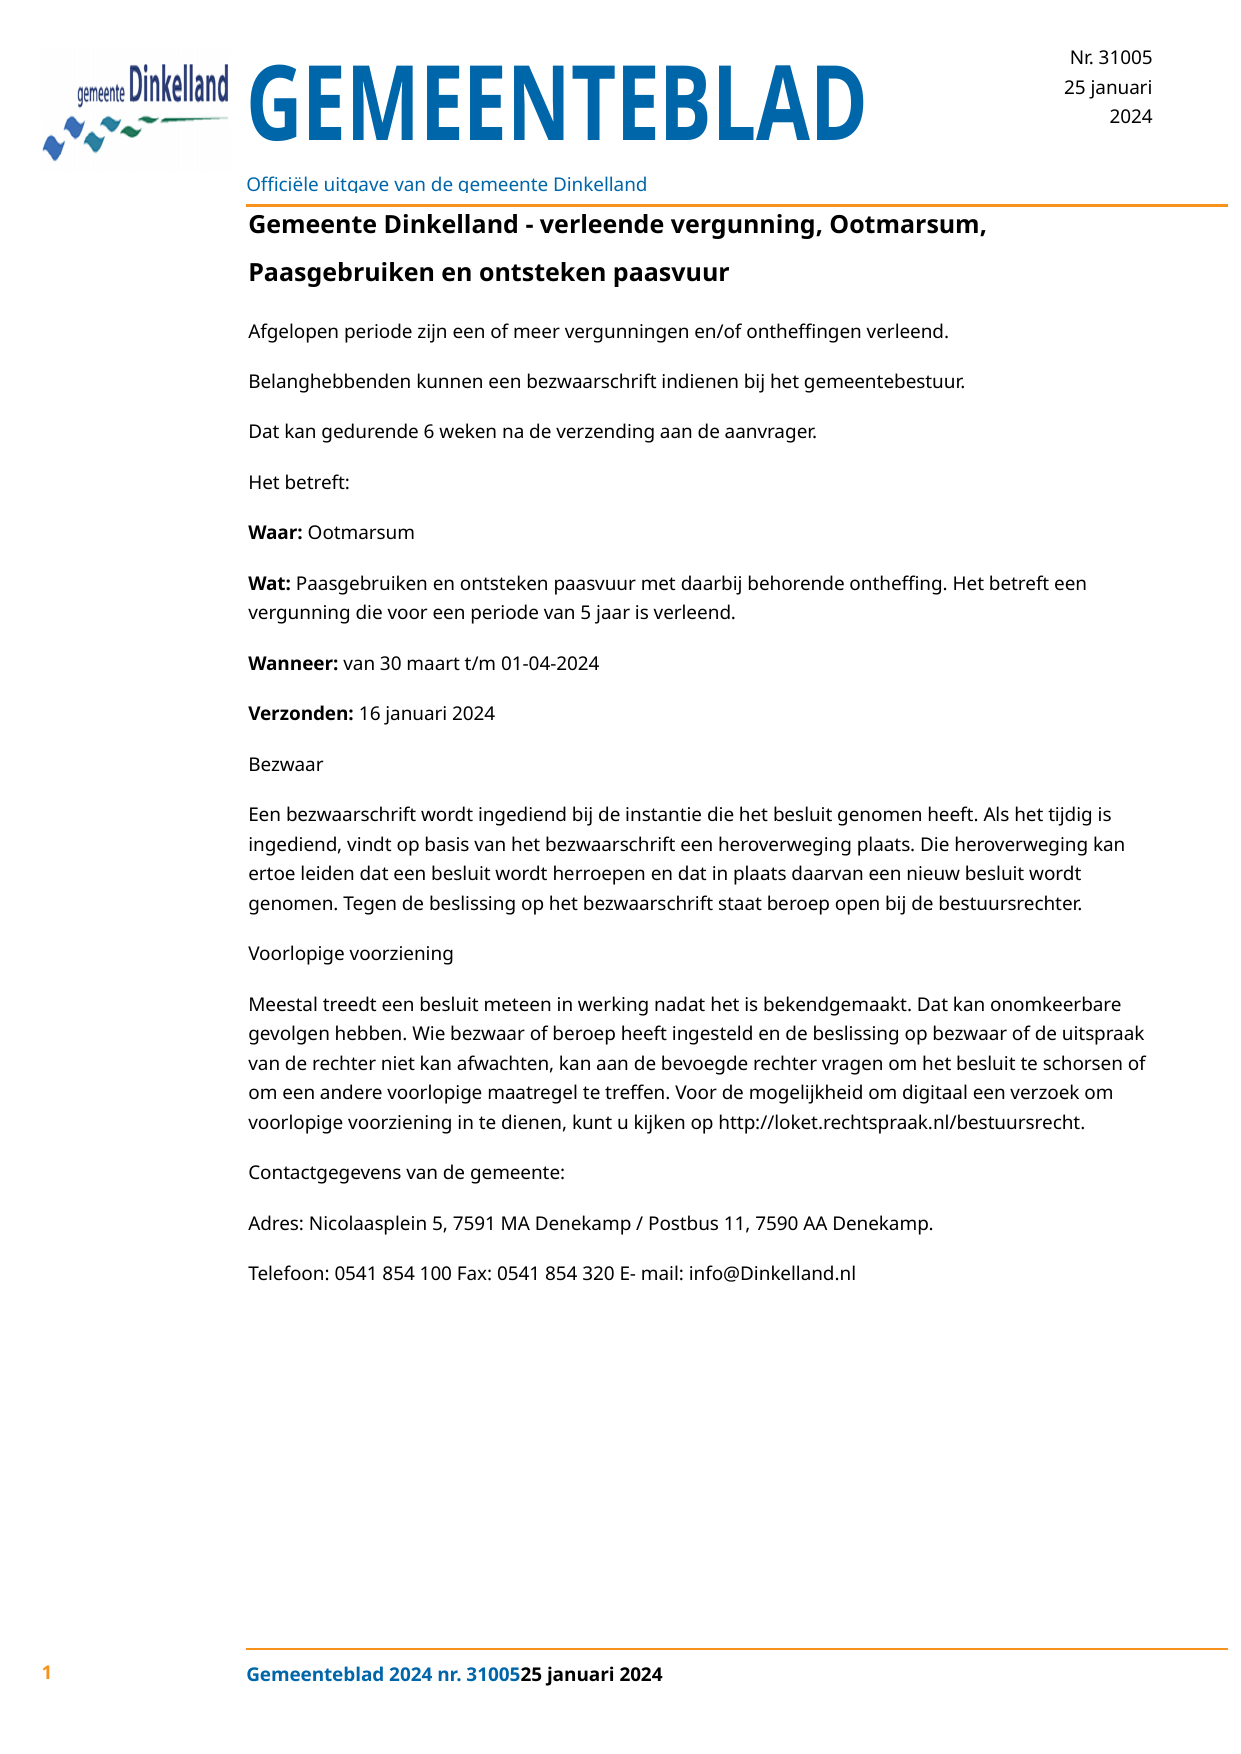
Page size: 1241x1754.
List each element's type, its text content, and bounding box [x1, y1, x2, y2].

text Belanghebbenden kunnen een bezwaarschrift indienen bij het gemeentebestuur. [248, 368, 1152, 394]
text Voorlopige voorziening [248, 940, 1152, 966]
text Waar: Ootmarsum [248, 519, 1152, 545]
text Bezwaar [248, 751, 1152, 777]
text Een bezwaarschrift wordt ingediend bij de instantie die het besluit genomen heeft. Als het tijdig is ingediend, vindt op basis van het bezwaarschrift een heroverweging plaats. Die heroverweging kan ertoe leiden dat een besluit wordt herroepen en dat in plaats daarvan een nieuw besluit wordt genomen. Tegen de beslissing op het bezwaarschrift staat beroep open bij de bestuursrechter. [248, 801, 1152, 916]
text Adres: Nicolaasplein 5, 7591 MA Denekamp / Postbus 11, 7590 AA Denekamp. [248, 1210, 1152, 1236]
text Contactgegevens van de gemeente: [248, 1159, 1152, 1185]
text Wat: Paasgebruiken en ontsteken paasvuur met daarbij behorende ontheffing. Het betreft een vergunning die voor een periode van 5 jaar is verleend. [248, 570, 1152, 625]
text Telefoon: 0541 854 100 Fax: 0541 854 320 E- mail: info@Dinkelland.nl [248, 1260, 1152, 1286]
text Meestal treedt een besluit meteen in werking nadat het is bekendgemaakt. Dat kan onomkeerbare gevolgen hebben. Wie bezwaar of beroep heeft ingesteld en de beslissing op bezwaar of de uitspraak van de rechter niet kan afwachten, kan aan de bevoegde rechter vragen om het besluit te schorsen of om een andere voorlopige maatregel te treffen. Voor de mogelijkheid om digitaal een verzoek om voorlopige voorziening in te dienen, kunt u kijken op http://loket.rechtspraak.nl/bestuursrecht. [248, 991, 1152, 1135]
picture [41, 47, 231, 172]
text Het betreft: [248, 469, 1152, 495]
text Verzonden: 16 januari 2024 [248, 700, 1152, 726]
text Gemeente Dinkelland - verleende vergunning, Ootmarsum, Paasgebruiken en ontsteken paasvuur [248, 207, 1152, 288]
text Dat kan gedurende 6 weken na de verzending aan de aanvrager. [248, 419, 1152, 444]
text Wanneer: van 30 maart t/m 01-04-2024 [248, 650, 1152, 676]
text Afgelopen periode zijn een of meer vergunningen en/of ontheffingen verleend. [248, 318, 1152, 344]
